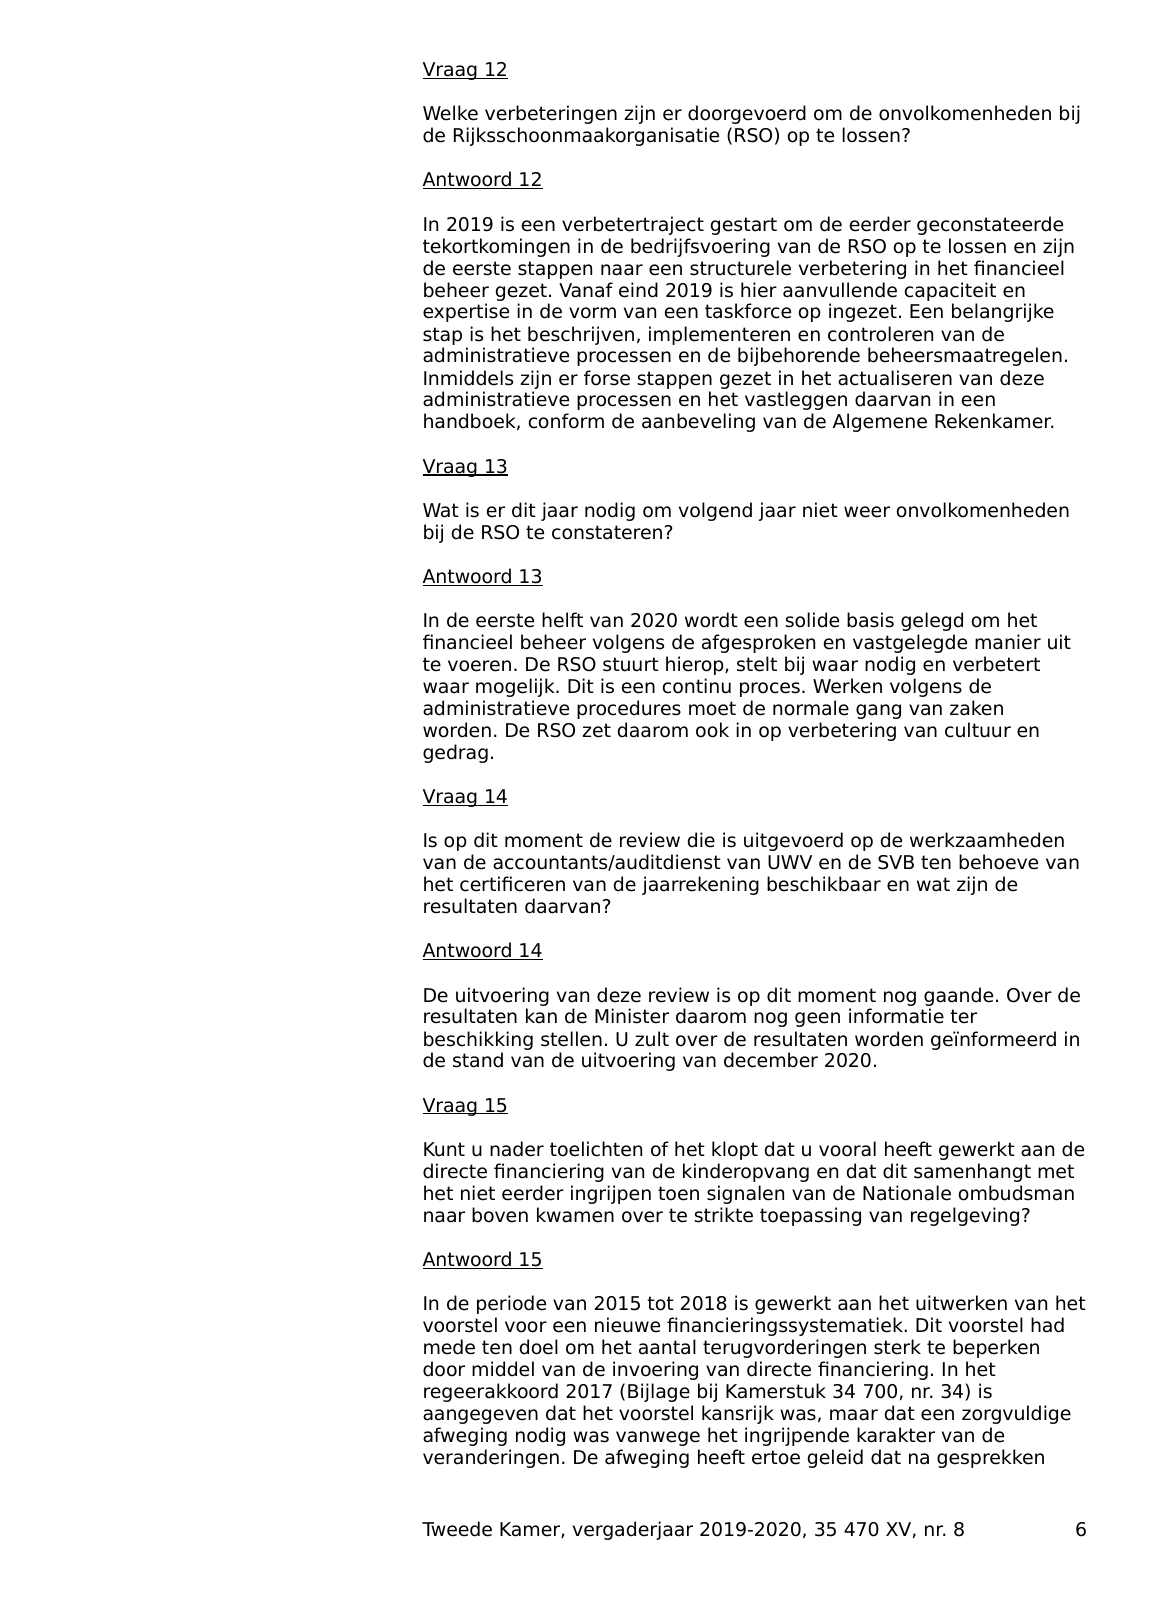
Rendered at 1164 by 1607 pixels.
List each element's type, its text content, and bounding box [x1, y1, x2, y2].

subtitle Vraag 14 [422, 786, 1087, 808]
subtitle Antwoord 12 [422, 169, 1087, 191]
text In de eerste helft van 2020 wordt een solide basis gelegd om het financieel beheer volgens de afgesproken en vastgelegde manier uit te voeren. De RSO stuurt hierop, stelt bij waar nodig en verbetert waar mogelijk. Dit is een continu proces. Werken volgens de administratieve procedures moet de normale gang van zaken worden. De RSO zet daarom ook in op verbetering van cultuur en gedrag. [422, 610, 1087, 764]
subtitle Antwoord 15 [422, 1249, 1087, 1271]
subtitle Antwoord 13 [422, 566, 1087, 588]
text Welke verbeteringen zijn er doorgevoerd om de onvolkomenheden bij de Rijksschoonmaakorganisatie (RSO) op te lossen? [422, 103, 1087, 147]
text In de periode van 2015 tot 2018 is gewerkt aan het uitwerken van het voorstel voor een nieuwe financieringssystematiek. Dit voorstel had mede ten doel om het aantal terugvorderingen sterk te beperken door middel van de invoering van directe financiering. In het regeerakkoord 2017 (Bijlage bij Kamerstuk 34 700, nr. 34) is aangegeven dat het voorstel kansrijk was, maar dat een zorgvuldige afweging nodig was vanwege het ingrijpende karakter van de veranderingen. De afweging heeft ertoe geleid dat na gesprekken [422, 1293, 1087, 1469]
subtitle Vraag 15 [422, 1094, 1087, 1117]
text Wat is er dit jaar nodig om volgend jaar niet weer onvolkomenheden bij de RSO te constateren? [422, 500, 1087, 544]
text Kunt u nader toelichten of het klopt dat u vooral heeft gewerkt aan de directe financiering van de kinderopvang en dat dit samenhangt met het niet eerder ingrijpen toen signalen van de Nationale ombudsman naar boven kwamen over te strikte toepassing van regelgeving? [422, 1139, 1087, 1227]
subtitle Vraag 13 [422, 456, 1087, 477]
text Is op dit moment de review die is uitgevoerd op de werkzaamheden van de accountants/auditdienst van UWV en de SVB ten behoeve van het certificeren van de jaarrekening beschikbaar en wat zijn de resultaten daarvan? [422, 830, 1087, 918]
text In 2019 is een verbetertraject gestart om de eerder geconstateerde tekortkomingen in de bedrijfsvoering van de RSO op te lossen en zijn de eerste stappen naar een structurele verbetering in het financieel beheer gezet. Vanaf eind 2019 is hier aanvullende capaciteit en expertise in de vorm van een taskforce op ingezet. Een belangrijke stap is het beschrijven, implementeren en controleren van de administratieve processen en de bijbehorende beheersmaatregelen. Inmiddels zijn er forse stappen gezet in het actualiseren van deze administratieve processen en het vastleggen daarvan in een handboek, conform de aanbeveling van de Algemene Rekenkamer. [422, 213, 1087, 433]
subtitle Vraag 12 [422, 59, 1087, 81]
subtitle Antwoord 14 [422, 940, 1087, 962]
text De uitvoering van deze review is op dit moment nog gaande. Over de resultaten kan de Minister daarom nog geen informatie ter beschikking stellen. U zult over de resultaten worden geïnformeerd in de stand van de uitvoering van december 2020. [422, 984, 1087, 1072]
